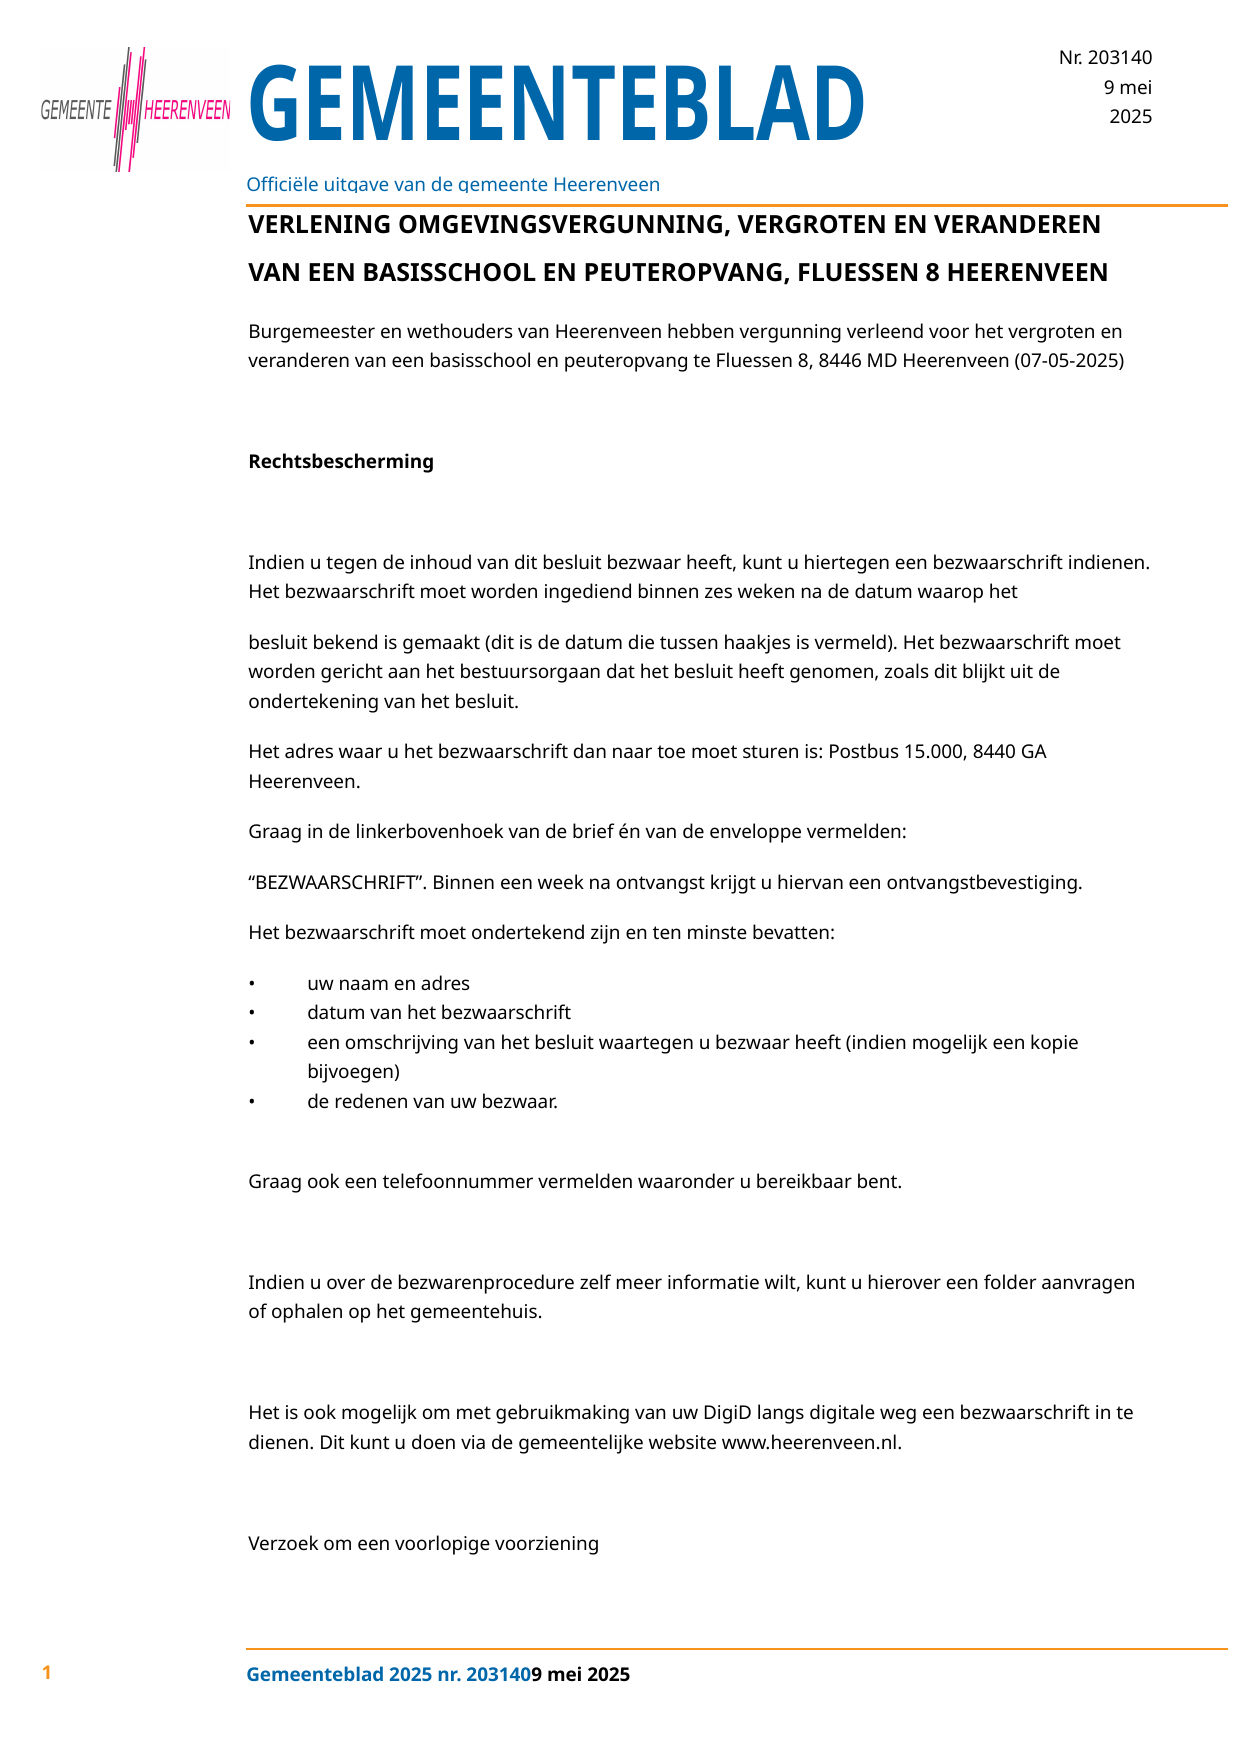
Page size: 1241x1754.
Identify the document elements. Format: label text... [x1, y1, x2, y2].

text besluit bekend is gemaakt (dit is de datum die tussen haakjes is vermeld). Het bezwaarschrift moet worden gericht aan het bestuursorgaan dat het besluit heeft genomen, zoals dit blijkt uit de ondertekening van het besluit. [248, 629, 1152, 714]
text Burgemeester en wethouders van Heerenveen hebben vergunning verleend voor het vergroten en veranderen van een basisschool en peuteropvang te Fluessen 8, 8446 MD Heerenveen (07-05-2025) [248, 318, 1152, 373]
text Graag ook een telefoonnummer vermelden waaronder u bereikbaar bent. [248, 1168, 1152, 1194]
text Het is ook mogelijk om met gebruikmaking van uw DigiD langs digitale weg een bezwaarschrift in te dienen. Dit kunt u doen via de gemeentelijke website www.heerenveen.nl. [248, 1399, 1152, 1455]
text Indien u tegen de inhoud van dit besluit bezwaar heeft, kunt u hiertegen een bezwaarschrift indienen. Het bezwaarschrift moet worden ingediend binnen zes weken na de datum waarop het [248, 549, 1152, 604]
text Het bezwaarschrift moet ondertekend zijn en ten minste bevatten: [248, 919, 1152, 945]
text Rechtsbescherming [248, 448, 1152, 474]
list datum van het bezwaarschrift [248, 999, 1152, 1025]
text VERLENING OMGEVINGSVERGUNNING, VERGROTEN EN VERANDEREN VAN EEN BASISSCHOOL EN PEUTEROPVANG, FLUESSEN 8 HEERENVEEN [248, 207, 1152, 288]
list een omschrijving van het besluit waartegen u bezwaar heeft (indien mogelijk een kopie bijvoegen) [248, 1029, 1152, 1084]
text Graag in de linkerbovenhoek van de brief én van de enveloppe vermelden: [248, 819, 1152, 844]
list uw naam en adres [248, 970, 1152, 996]
list de redenen van uw bezwaar. [248, 1088, 1152, 1114]
text “BEZWAARSCHRIFT”. Binnen een week na ontvangst krijgt u hiervan een ontvangstbevestiging. [248, 869, 1152, 895]
text Het adres waar u het bezwaarschrift dan naar toe moet sturen is: Postbus 15.000, 8440 GA Heerenveen. [248, 739, 1152, 794]
picture [41, 47, 231, 172]
text Indien u over de bezwarenprocedure zelf meer informatie wilt, kunt u hierover een folder aanvragen of ophalen op het gemeentehuis. [248, 1269, 1152, 1324]
text Verzoek om een voorlopige voorziening [248, 1530, 1152, 1556]
